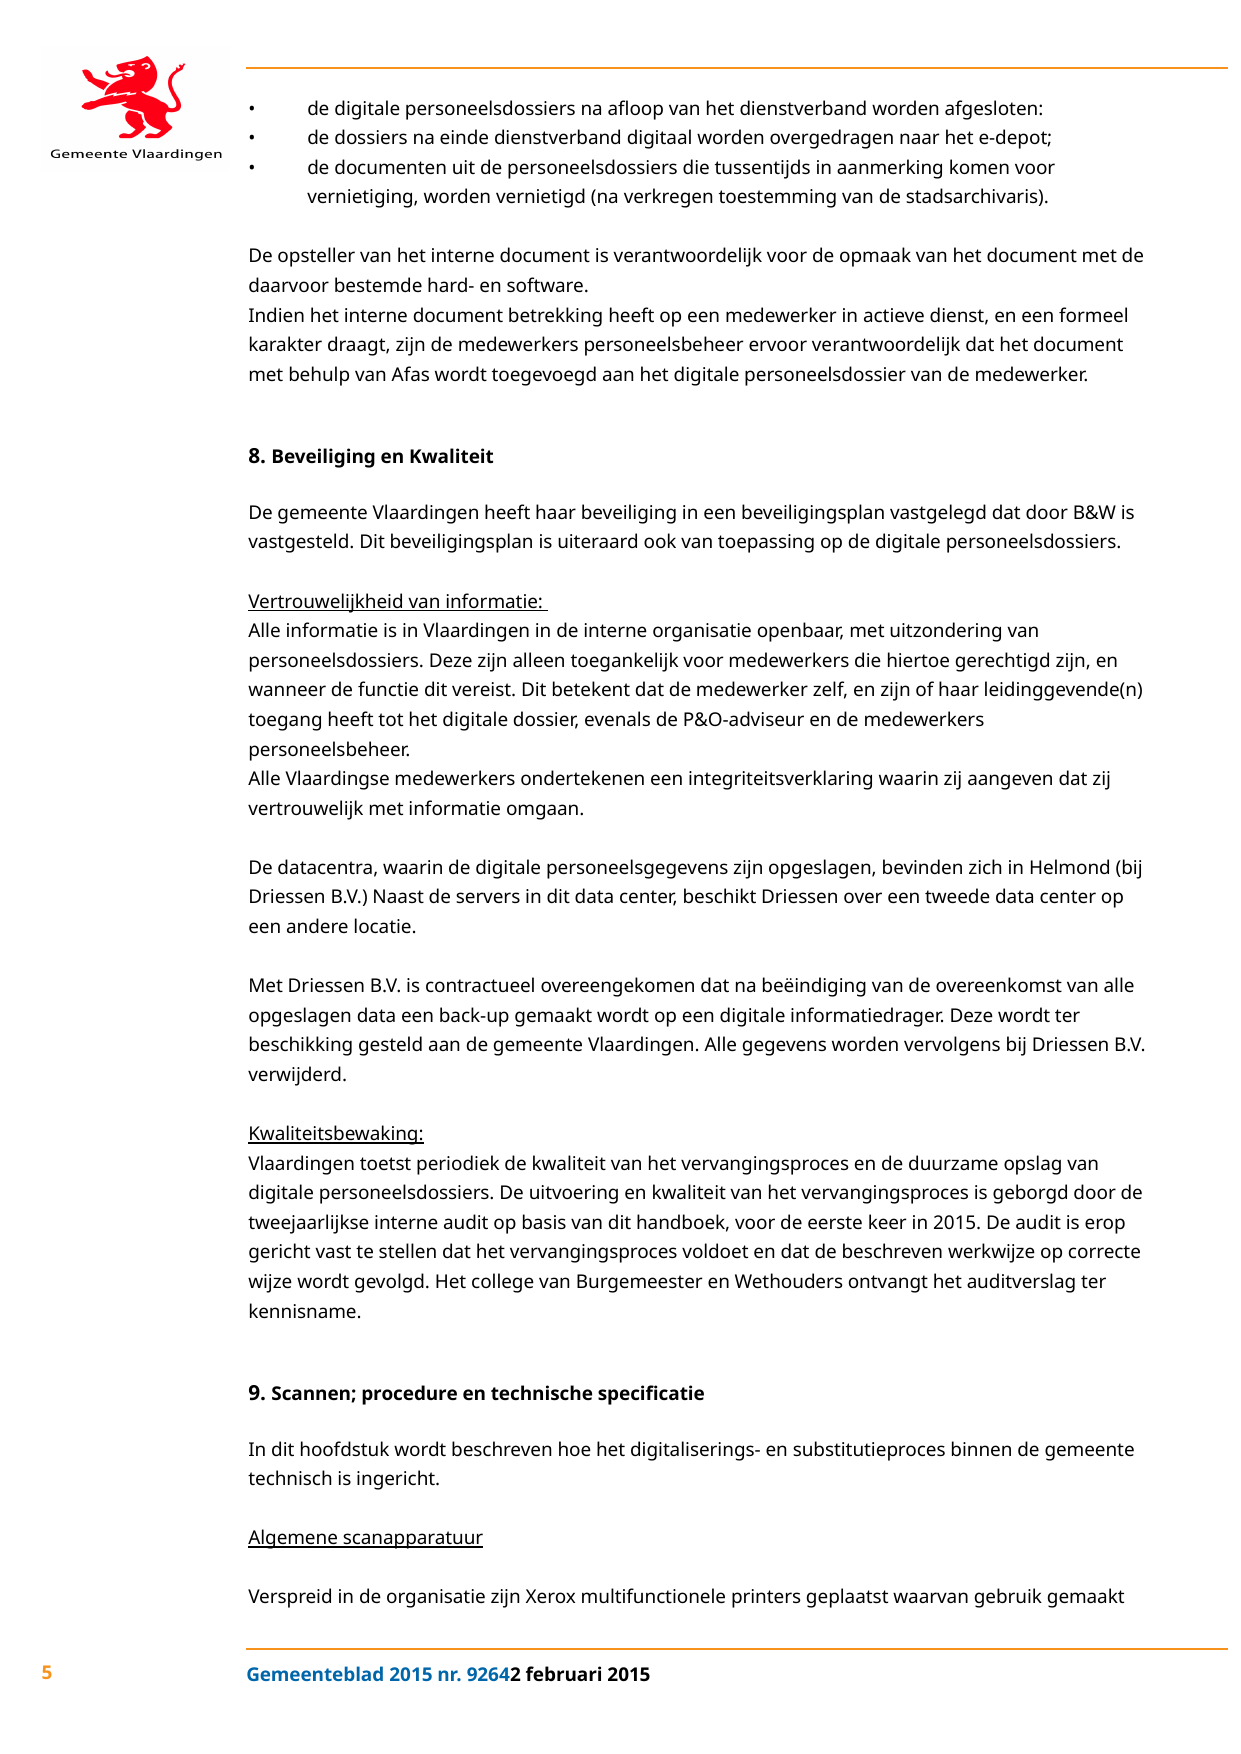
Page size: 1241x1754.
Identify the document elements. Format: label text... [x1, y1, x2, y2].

text 8. Beveiliging en Kwaliteit [248, 441, 1152, 469]
text Algemene scanapparatuur [248, 1524, 1152, 1550]
text Alle informatie is in Vlaardingen in de interne organisatie openbaar, met uitzondering van personeelsdossiers. Deze zijn alleen toegankelijk voor medewerkers die hiertoe gerechtigd zijn, en wanneer de functie dit vereist. Dit betekent dat de medewerker zelf, en zijn of haar leidinggevende(n) toegang heeft tot het digitale dossier, evenals de P&O-adviseur en de medewerkers personeelsbeheer. [248, 617, 1152, 761]
text Met Driessen B.V. is contractueel overeengekomen dat na beëindiging van de overeenkomst van alle opgeslagen data een back-up gemaakt wordt op een digitale informatiedrager. Deze wordt ter beschikking gesteld aan de gemeente Vlaardingen. Alle gegevens worden vervolgens bij Driessen B.V. verwijderd. [248, 972, 1152, 1087]
list de dossiers na einde dienstverband digitaal worden overgedragen naar het e-depot; [248, 124, 1152, 150]
text Verspreid in de organisatie zijn Xerox multifunctionele printers geplaatst waarvan gebruik gemaakt [248, 1584, 1152, 1609]
text Vlaardingen toetst periodiek de kwaliteit van het vervangingsproces en de duurzame opslag van digitale personeelsdossiers. De uitvoering en kwaliteit van het vervangingsproces is geborgd door de tweejaarlijkse interne audit op basis van dit handboek, voor de eerste keer in 2015. De audit is erop gericht vast te stellen dat het vervangingsproces voldoet en dat de beschreven werkwijze op correcte wijze wordt gevolgd. Het college van Burgemeester en Wethouders ontvangt het auditverslag ter kennisname. [248, 1150, 1152, 1323]
text De opsteller van het interne document is verantwoordelijk voor de opmaak van het document met de daarvoor bestemde hard- en software. [248, 243, 1152, 298]
text De gemeente Vlaardingen heeft haar beveiliging in een beveiligingsplan vastgelegd dat door B&W is vastgesteld. Dit beveiligingsplan is uiteraard ook van toepassing op de digitale personeelsdossiers. [248, 499, 1152, 554]
text De datacentra, waarin de digitale personeelsgegevens zijn opgeslagen, bevinden zich in Helmond (bij Driessen B.V.) Naast de servers in dit data center, beschikt Driessen over een tweede data center op een andere locatie. [248, 854, 1152, 939]
text Kwaliteitsbewaking: [248, 1120, 1152, 1146]
text Indien het interne document betrekking heeft op een medewerker in actieve dienst, en een formeel karakter draagt, zijn de medewerkers personeelsbeheer ervoor verantwoordelijk dat het document met behulp van Afas wordt toegevoegd aan het digitale personeelsdossier van de medewerker. [248, 302, 1152, 387]
text 9. Scannen; procedure en technische specificatie [248, 1378, 1152, 1406]
text In dit hoofdstuk wordt beschreven hoe het digitaliserings- en substitutieproces binnen de gemeente technisch is ingericht. [248, 1436, 1152, 1491]
list de documenten uit de personeelsdossiers die tussentijds in aanmerking komen voor vernietiging, worden vernietigd (na verkregen toestemming van de stadsarchivaris). [248, 154, 1152, 209]
text Vertrouwelijkheid van informatie: [248, 588, 1152, 613]
list de digitale personeelsdossiers na afloop van het dienstverband worden afgesloten: [248, 95, 1152, 121]
text Alle Vlaardingse medewerkers ondertekenen een integriteitsverklaring waarin zij aangeven dat zij vertrouwelijk met informatie omgaan. [248, 765, 1152, 821]
picture [41, 47, 231, 172]
